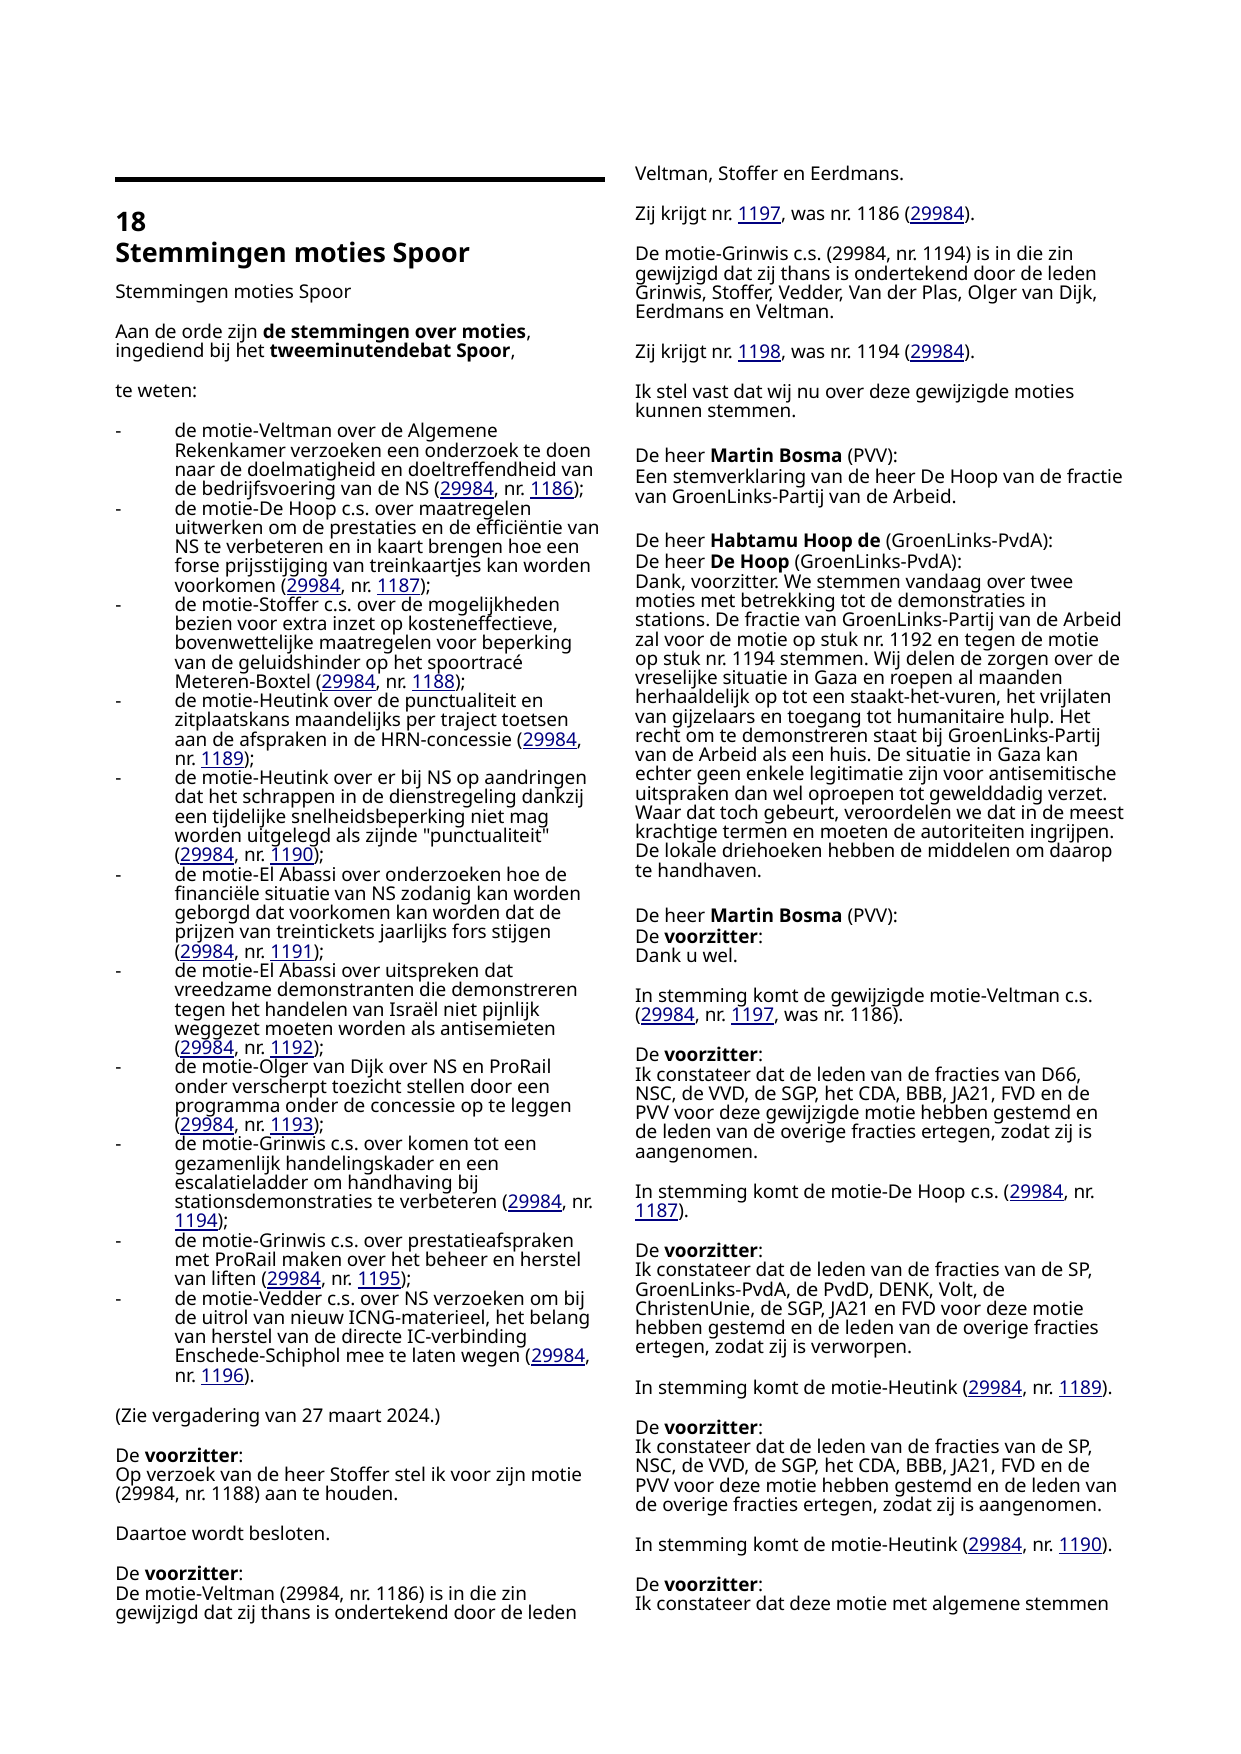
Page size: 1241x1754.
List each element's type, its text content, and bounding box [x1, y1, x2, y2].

text De voorzitter: [635, 928, 1125, 947]
text Veltman, Stoffer en Eerdmans. [635, 165, 1125, 184]
text Ik constateer dat de leden van de fracties van D66, NSC, de VVD, de SGP, het CDA, BBB, JA21, FVD en de PVV voor deze gewijzigde motie hebben gestemd en de leden van de overige fracties ertegen, zodat zij is aangenomen. [635, 1066, 1125, 1162]
text De heer Habtamu Hoop de (GroenLinks-PvdA): [635, 528, 1125, 553]
list de motie-Olger van Dijk over NS en ProRail onder verscherpt toezicht stellen door een programma onder de concessie op te leggen (29984, nr. 1193); [115, 1058, 605, 1135]
text In stemming komt de motie-Heutink (29984, nr. 1189). [635, 1379, 1125, 1398]
list de motie-De Hoop c.s. over maatregelen uitwerken om de prestaties en de efficiëntie van NS te verbeteren en in kaart brengen hoe een forse prijsstijging van treinkaartjes kan worden voorkomen (29984, nr. 1187); [115, 499, 605, 596]
list de motie-Heutink over de punctualiteit en zitplaatskans maandelijks per traject toetsen aan de afspraken in de HRN-concessie (29984, nr. 1189); [115, 692, 605, 769]
text Ik stel vast dat wij nu over deze gewijzigde moties kunnen stemmen. [635, 383, 1125, 422]
list de motie-Heutink over er bij NS op aandringen dat het schrappen in de dienstregeling dankzij een tijdelijke snelheidsbeperking niet mag worden uitgelegd als zijnde "punctualiteit" (29984, nr. 1190); [115, 769, 605, 866]
list de motie-Stoffer c.s. over de mogelijkheden bezien voor extra inzet op kosteneffectieve, bovenwettelijke maatregelen voor beperking van de geluidshinder op het spoortracé Meteren-Boxtel (29984, nr. 1188); [115, 596, 605, 692]
text De voorzitter: [115, 1565, 605, 1585]
text De heer Martin Bosma (PVV): [635, 902, 1125, 928]
list de motie-Veltman over de Algemene Rekenkamer verzoeken een onderzoek te doen naar de doelmatigheid en doeltreffendheid van de bedrijfsvoering van de NS (29984, nr. 1186); [115, 422, 605, 499]
text Stemmingen moties Spoor [115, 283, 605, 302]
text Zij krijgt nr. 1198, was nr. 1194 (29984). [635, 343, 1125, 362]
text In stemming komt de motie-De Hoop c.s. (29984, nr. 1187). [635, 1183, 1125, 1221]
text Zij krijgt nr. 1197, was nr. 1186 (29984). [635, 205, 1125, 224]
text Ik constateer dat deze motie met algemene stemmen [635, 1595, 1125, 1614]
text (Zie vergadering van 27 maart 2024.) [115, 1407, 605, 1426]
text De heer De Hoop (GroenLinks-PvdA): [635, 553, 1125, 573]
list de motie-El Abassi over onderzoeken hoe de financiële situatie van NS zodanig kan worden geborgd dat voorkomen kan worden dat de prijzen van treintickets jaarlijks fors stijgen (29984, nr. 1191); [115, 866, 605, 962]
text De voorzitter: [635, 1046, 1125, 1066]
list de motie-Vedder c.s. over NS verzoeken om bij de uitrol van nieuw ICNG-materieel, het belang van herstel van de directe IC-verbinding Enschede-Schiphol mee te laten wegen (29984, nr. 1196). [115, 1289, 605, 1386]
text De heer Martin Bosma (PVV): [635, 443, 1125, 468]
text te weten: [115, 382, 605, 402]
text Dank, voorzitter. We stemmen vandaag over twee moties met betrekking tot de demonstraties in stations. De fractie van GroenLinks-Partij van de Arbeid zal voor de motie op stuk nr. 1192 en tegen de motie op stuk nr. 1194 stemmen. Wij delen de zorgen over de vreselijke situatie in Gaza en roepen al maanden herhaaldelijk op tot een staakt-het-vuren, het vrijlaten van gijzelaars en toegang tot humanitaire hulp. Het recht om te demonstreren staat bij GroenLinks-Partij van de Arbeid als een huis. De situatie in Gaza kan echter geen enkele legitimatie zijn voor antisemitische uitspraken dan wel oproepen tot gewelddadig verzet. Waar dat toch gebeurt, veroordelen we dat in de meest krachtige termen en moeten de autoriteiten ingrijpen. De lokale driehoeken hebben de middelen om daarop te handhaven. [635, 573, 1125, 881]
text De voorzitter: [635, 1419, 1125, 1438]
text Een stemverklaring van de heer De Hoop van de fractie van GroenLinks-Partij van de Arbeid. [635, 468, 1125, 507]
list de motie-El Abassi over uitspreken dat vreedzame demonstranten die demonstreren tegen het handelen van Israël niet pijnlijk weggezet moeten worden als antisemieten (29984, nr. 1192); [115, 962, 605, 1058]
text In stemming komt de gewijzigde motie-Veltman c.s. (29984, nr. 1197, was nr. 1186). [635, 987, 1125, 1026]
text De voorzitter: [635, 1242, 1125, 1261]
list de motie-Grinwis c.s. over prestatieafspraken met ProRail maken over het beheer en herstel van liften (29984, nr. 1195); [115, 1232, 605, 1289]
text De voorzitter: [635, 1576, 1125, 1595]
text 18 [115, 203, 605, 239]
text Stemmingen moties Spoor [115, 239, 605, 283]
text De motie-Veltman (29984, nr. 1186) is in die zin gewijzigd dat zij thans is ondertekend door de leden [115, 1585, 605, 1623]
text De voorzitter: [115, 1447, 605, 1466]
text Op verzoek van de heer Stoffer stel ik voor zijn motie (29984, nr. 1188) aan te houden. [115, 1466, 605, 1504]
text Dank u wel. [635, 947, 1125, 966]
text Aan de orde zijn de stemmingen over moties, ingediend bij het tweeminutendebat Spoor, [115, 323, 605, 362]
text In stemming komt de motie-Heutink (29984, nr. 1190). [635, 1536, 1125, 1555]
text De motie-Grinwis c.s. (29984, nr. 1194) is in die zin gewijzigd dat zij thans is ondertekend door de leden Grinwis, Stoffer, Vedder, Van der Plas, Olger van Dijk, Eerdmans en Veltman. [635, 245, 1125, 322]
text Ik constateer dat de leden van de fracties van de SP, GroenLinks-PvdA, de PvdD, DENK, Volt, de ChristenUnie, de SGP, JA21 en FVD voor deze motie hebben gestemd en de leden van de overige fracties ertegen, zodat zij is verworpen. [635, 1261, 1125, 1358]
text Ik constateer dat de leden van de fracties van de SP, NSC, de VVD, de SGP, het CDA, BBB, JA21, FVD en de PVV voor deze motie hebben gestemd en de leden van de overige fracties ertegen, zodat zij is aangenomen. [635, 1438, 1125, 1515]
list de motie-Grinwis c.s. over komen tot een gezamenlijk handelingskader en een escalatieladder om handhaving bij stationsdemonstraties te verbeteren (29984, nr. 1194); [115, 1135, 605, 1232]
text Daartoe wordt besloten. [115, 1525, 605, 1544]
